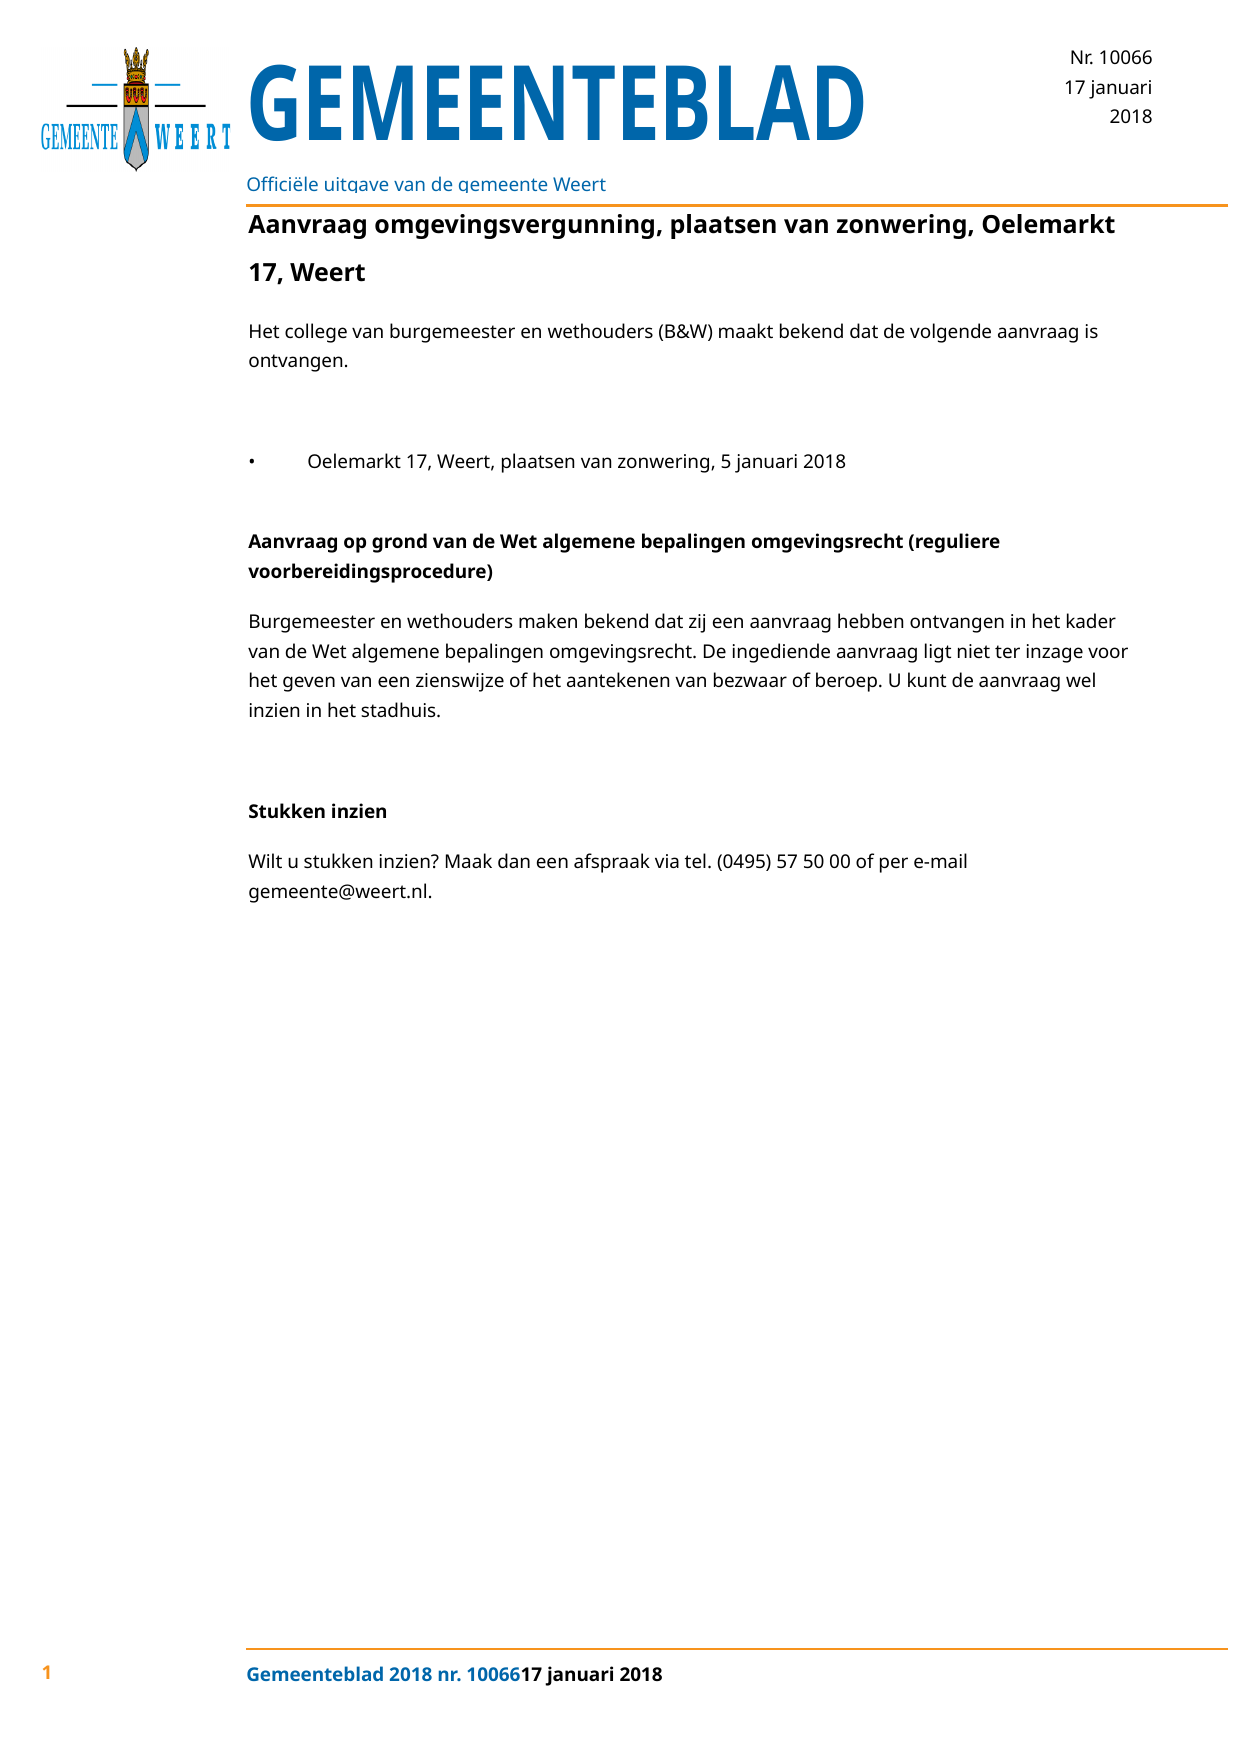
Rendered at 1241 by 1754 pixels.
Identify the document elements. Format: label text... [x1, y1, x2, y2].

list Oelemarkt 17, Weert, plaatsen van zonwering, 5 januari 2018 [248, 448, 1152, 474]
text Wilt u stukken inzien? Maak dan een afspraak via tel. (0495) 57 50 00 of per e-mail gemeente@weert.nl. [248, 848, 1152, 904]
picture [41, 47, 231, 172]
text Stukken inzien [248, 798, 1152, 824]
text Aanvraag omgevingsvergunning, plaatsen van zonwering, Oelemarkt 17, Weert [248, 207, 1152, 288]
text Aanvraag op grond van de Wet algemene bepalingen omgevingsrecht (reguliere voorbereidingsprocedure) [248, 528, 1152, 584]
text Burgemeester en wethouders maken bekend dat zij een aanvraag hebben ontvangen in het kader van de Wet algemene bepalingen omgevingsrecht. De ingediende aanvraag ligt niet ter inzage voor het geven van een zienswijze of het aantekenen van bezwaar of beroep. U kunt de aanvraag wel inzien in het stadhuis. [248, 608, 1152, 723]
text Het college van burgemeester en wethouders (B&W) maakt bekend dat de volgende aanvraag is ontvangen. [248, 318, 1152, 373]
